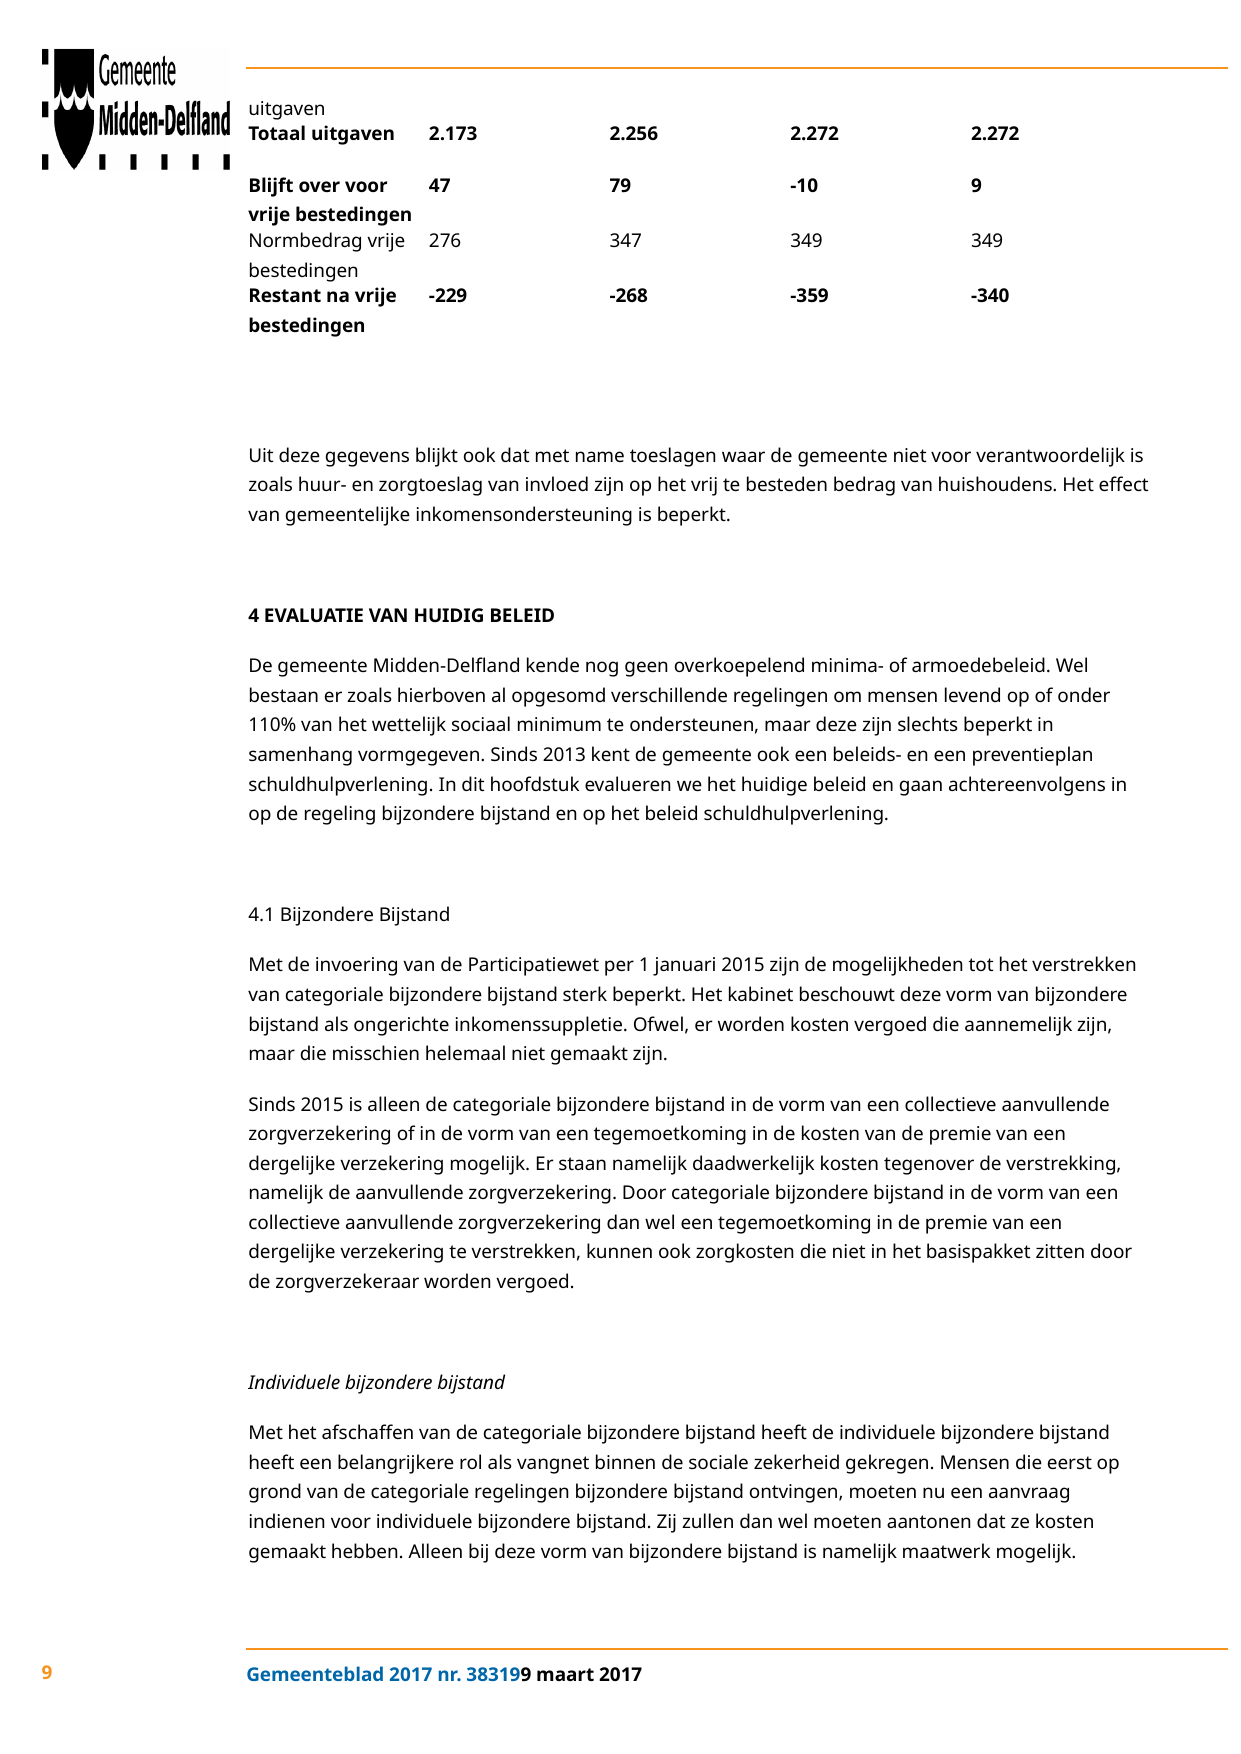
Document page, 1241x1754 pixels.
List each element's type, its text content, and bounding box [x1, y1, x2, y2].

text Individuele bijzondere bijstand [248, 1369, 1152, 1395]
picture [41, 47, 231, 172]
table_cell 349 [790, 227, 971, 283]
table_cell [971, 146, 1152, 172]
table_cell [429, 146, 609, 172]
table_cell -268 [609, 283, 790, 338]
text Met het afschaffen van de categoriale bijzondere bijstand heeft de individuele bijzondere bijstand heeft een belangrijkere rol als vangnet binnen de sociale zekerheid gekregen. Mensen die eerst op grond van de categoriale regelingen bijzondere bijstand ontvingen, moeten nu een aanvraag indienen voor individuele bijzondere bijstand. Zij zullen dan wel moeten aantonen dat ze kosten gemaakt hebben. Alleen bij deze vorm van bijzondere bijstand is namelijk maatwerk mogelijk. [248, 1419, 1152, 1563]
table_cell 349 [971, 227, 1152, 283]
text 4.1 Bijzondere Bijstand [248, 901, 1152, 927]
table_cell -359 [790, 283, 971, 338]
table_cell 2.256 [609, 121, 790, 146]
table_cell Normbedrag vrije bestedingen [248, 227, 429, 283]
table_cell [248, 146, 429, 172]
text Uit deze gegevens blijkt ook dat met name toeslagen waar de gemeente niet voor verantwoordelijk is zoals huur- en zorgtoeslag van invloed zijn op het vrij te besteden bedrag van huishoudens. Het effect van gemeentelijke inkomensondersteuning is beperkt. [248, 442, 1152, 527]
text De gemeente Midden-Delfland kende nog geen overkoepelend minima- of armoedebeleid. Wel bestaan er zoals hierboven al opgesomd verschillende regelingen om mensen levend op of onder 110% van het wettelijk sociaal minimum te ondersteunen, maar deze zijn slechts beperkt in samenhang vormgegeven. Sinds 2013 kent de gemeente ook een beleids- en een preventieplan schuldhulpverlening. In dit hoofdstuk evalueren we het huidige beleid en gaan achtereenvolgens in op de regeling bijzondere bijstand en op het beleid schuldhulpverlening. [248, 652, 1152, 826]
table_cell -340 [971, 283, 1152, 338]
table_cell Restant na vrije bestedingen [248, 283, 429, 338]
table_cell 2.272 [790, 121, 971, 146]
table_cell [429, 95, 609, 121]
table_cell [609, 95, 790, 121]
table_cell uitgaven [248, 95, 429, 121]
table_cell Blijft over voor vrije bestedingen [248, 172, 429, 227]
text Met de invoering van de Participatiewet per 1 januari 2015 zijn de mogelijkheden tot het verstrekken van categoriale bijzondere bijstand sterk beperkt. Het kabinet beschouwt deze vorm van bijzondere bijstand als ongerichte inkomenssuppletie. Ofwel, er worden kosten vergoed die aannemelijk zijn, maar die misschien helemaal niet gemaakt zijn. [248, 952, 1152, 1066]
table_cell -229 [429, 283, 609, 338]
text Sinds 2015 is alleen de categoriale bijzondere bijstand in de vorm van een collectieve aanvullende zorgverzekering of in de vorm van een tegemoetkoming in de kosten van de premie van een dergelijke verzekering mogelijk. Er staan namelijk daadwerkelijk kosten tegenover de verstrekking, namelijk de aanvullende zorgverzekering. Door categoriale bijzondere bijstand in de vorm van een collectieve aanvullende zorgverzekering dan wel een tegemoetkoming in de premie van een dergelijke verzekering te verstrekken, kunnen ook zorgkosten die niet in het basispakket zitten door de zorgverzekeraar worden vergoed. [248, 1091, 1152, 1294]
text 4 EVALUATIE VAN HUIDIG BELEID [248, 602, 1152, 628]
table_cell 347 [609, 227, 790, 283]
table_cell 2.272 [971, 121, 1152, 146]
table_cell [609, 146, 790, 172]
table_cell 47 [429, 172, 609, 227]
table_cell [790, 95, 971, 121]
table_cell 79 [609, 172, 790, 227]
table_cell Totaal uitgaven [248, 121, 429, 146]
table_cell 2.173 [429, 121, 609, 146]
table_cell 276 [429, 227, 609, 283]
table_cell 9 [971, 172, 1152, 227]
table_cell [971, 95, 1152, 121]
table_cell -10 [790, 172, 971, 227]
table_cell [790, 146, 971, 172]
